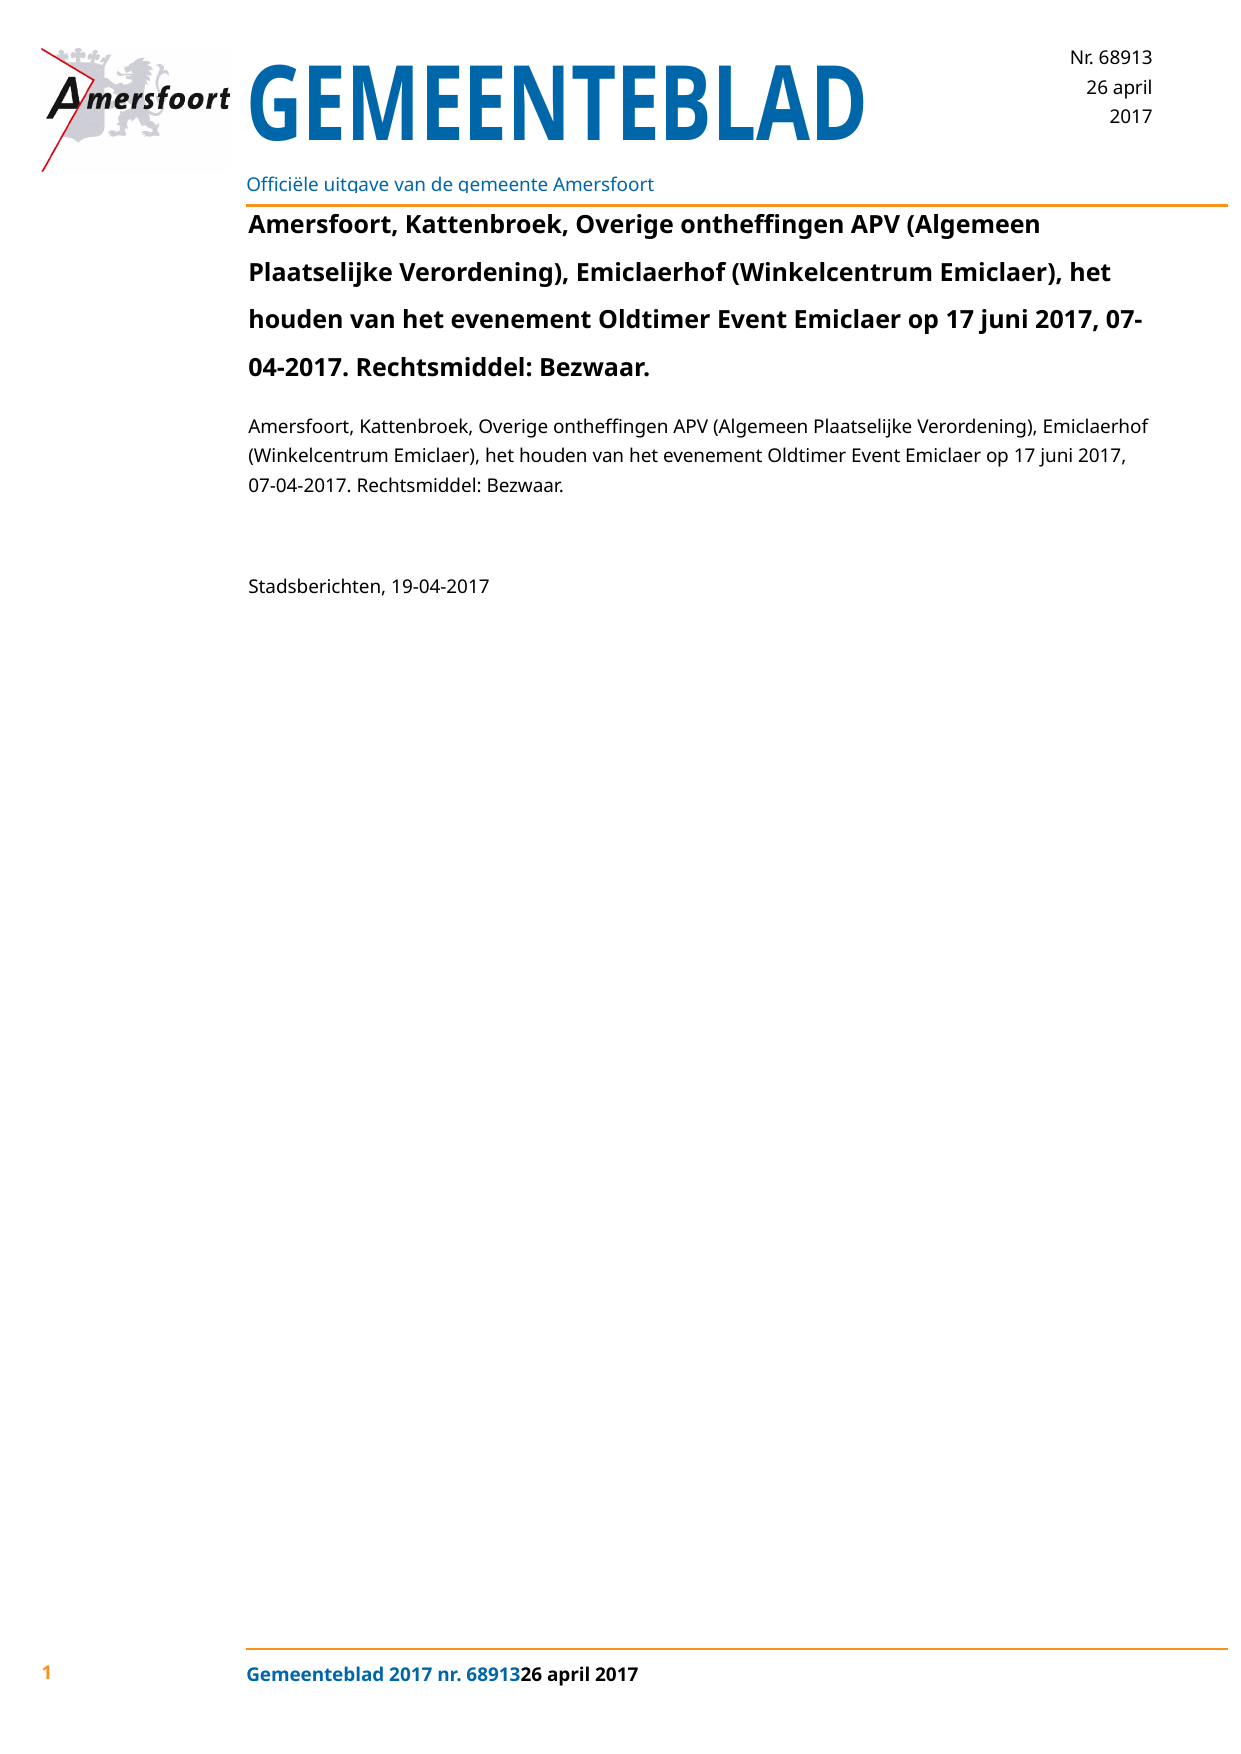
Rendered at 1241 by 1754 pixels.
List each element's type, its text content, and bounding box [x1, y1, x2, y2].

text Amersfoort, Kattenbroek, Overige ontheffingen APV (Algemeen Plaatselijke Verordening), Emiclaerhof (Winkelcentrum Emiclaer), het houden van het evenement Oldtimer Event Emiclaer op 17 juni 2017, 07-04-2017. Rechtsmiddel: Bezwaar. [248, 413, 1152, 498]
text Amersfoort, Kattenbroek, Overige ontheffingen APV (Algemeen Plaatselijke Verordening), Emiclaerhof (Winkelcentrum Emiclaer), het houden van het evenement Oldtimer Event Emiclaer op 17 juni 2017, 07-04-2017. Rechtsmiddel: Bezwaar. [248, 207, 1152, 384]
text Stadsberichten, 19-04-2017 [248, 573, 1152, 599]
picture [41, 47, 231, 172]
